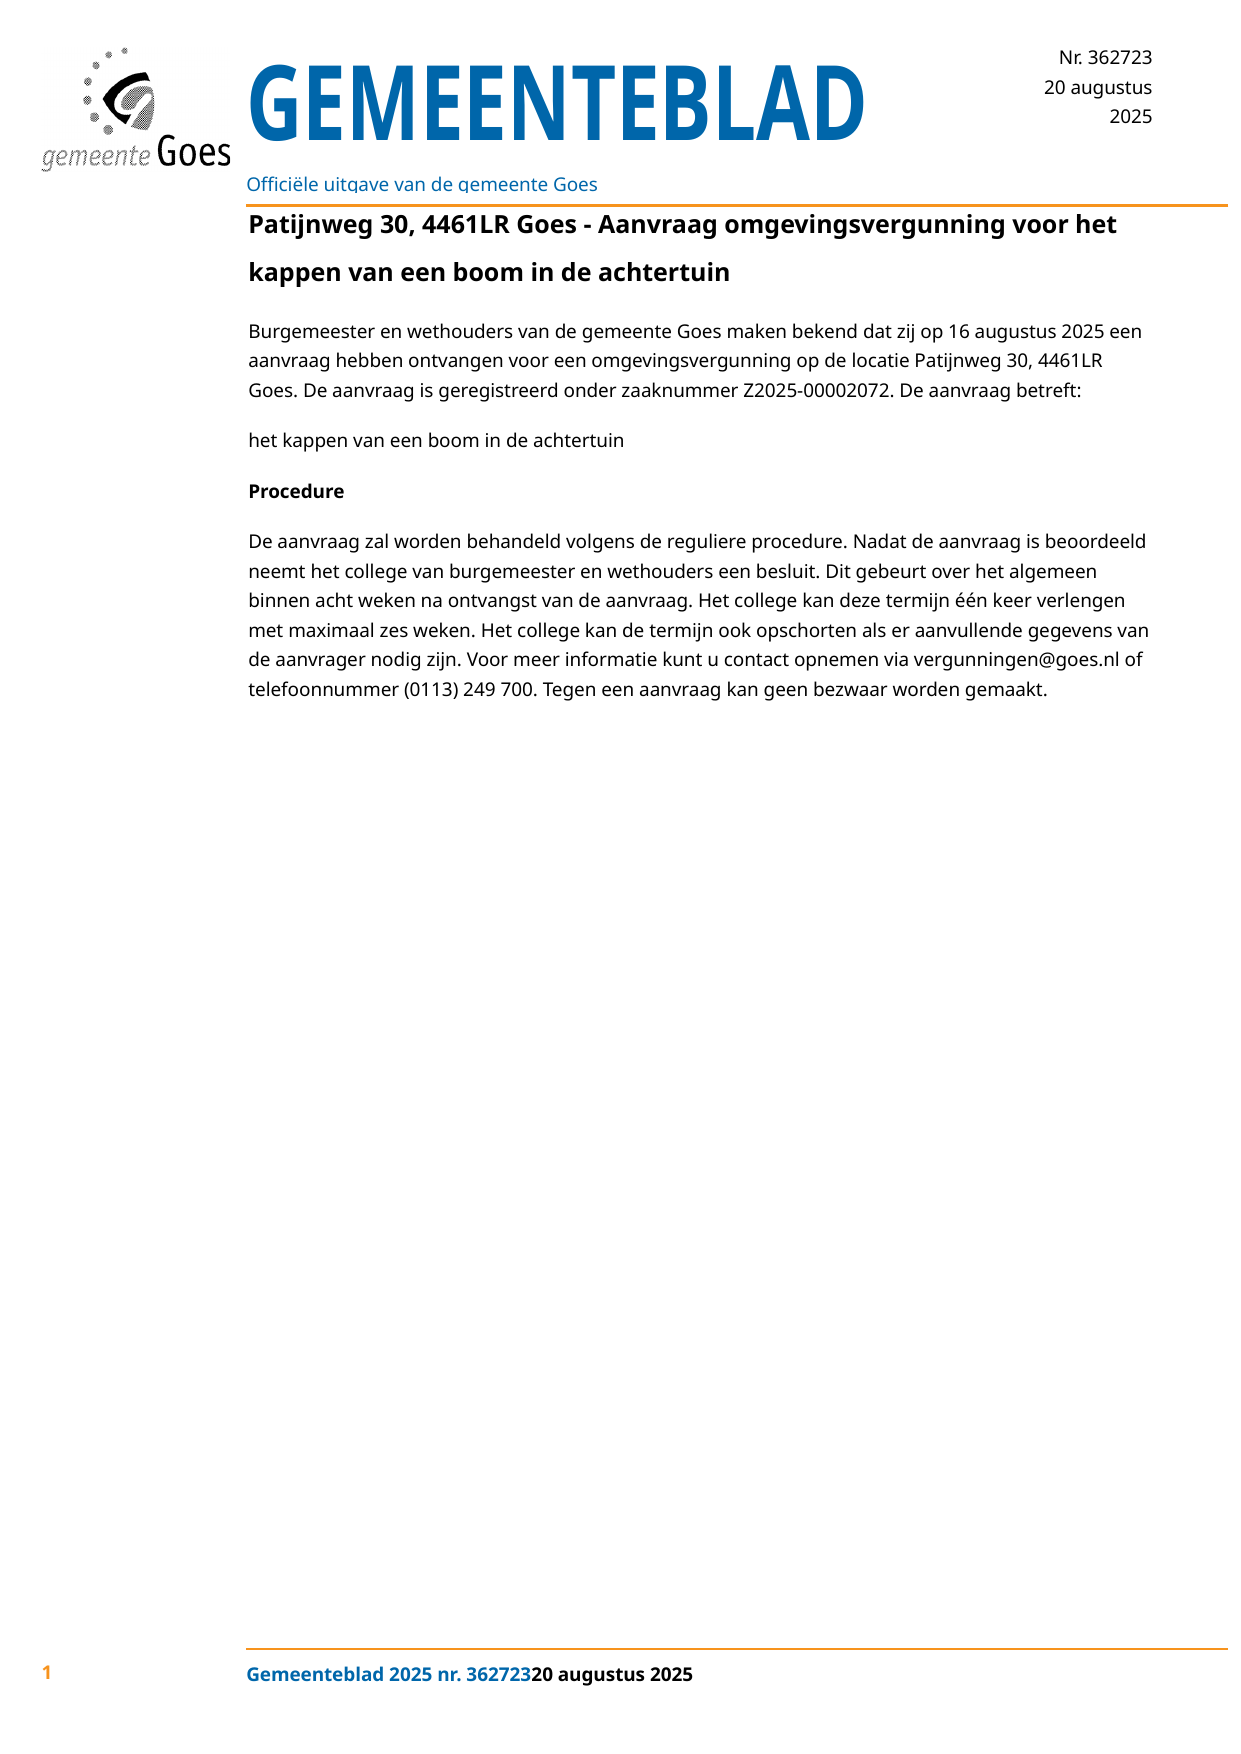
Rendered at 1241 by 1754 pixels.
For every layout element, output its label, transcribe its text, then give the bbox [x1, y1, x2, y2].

text Burgemeester en wethouders van de gemeente Goes maken bekend dat zij op 16 augustus 2025 een aanvraag hebben ontvangen voor een omgevingsvergunning op de locatie Patijnweg 30, 4461LR Goes. De aanvraag is geregistreerd onder zaaknummer Z2025-00002072. De aanvraag betreft: [248, 318, 1152, 403]
picture [41, 47, 231, 172]
text het kappen van een boom in de achtertuin [248, 427, 1152, 453]
text Procedure [248, 478, 1152, 504]
text Patijnweg 30, 4461LR Goes - Aanvraag omgevingsvergunning voor het kappen van een boom in de achtertuin [248, 207, 1152, 288]
text De aanvraag zal worden behandeld volgens de reguliere procedure. Nadat de aanvraag is beoordeeld neemt het college van burgemeester en wethouders een besluit. Dit gebeurt over het algemeen binnen acht weken na ontvangst van de aanvraag. Het college kan deze termijn één keer verlengen met maximaal zes weken. Het college kan de termijn ook opschorten als er aanvullende gegevens van de aanvrager nodig zijn. Voor meer informatie kunt u contact opnemen via vergunningen@goes.nl of telefoonnummer (0113) 249 700. Tegen een aanvraag kan geen bezwaar worden gemaakt. [248, 528, 1152, 702]
